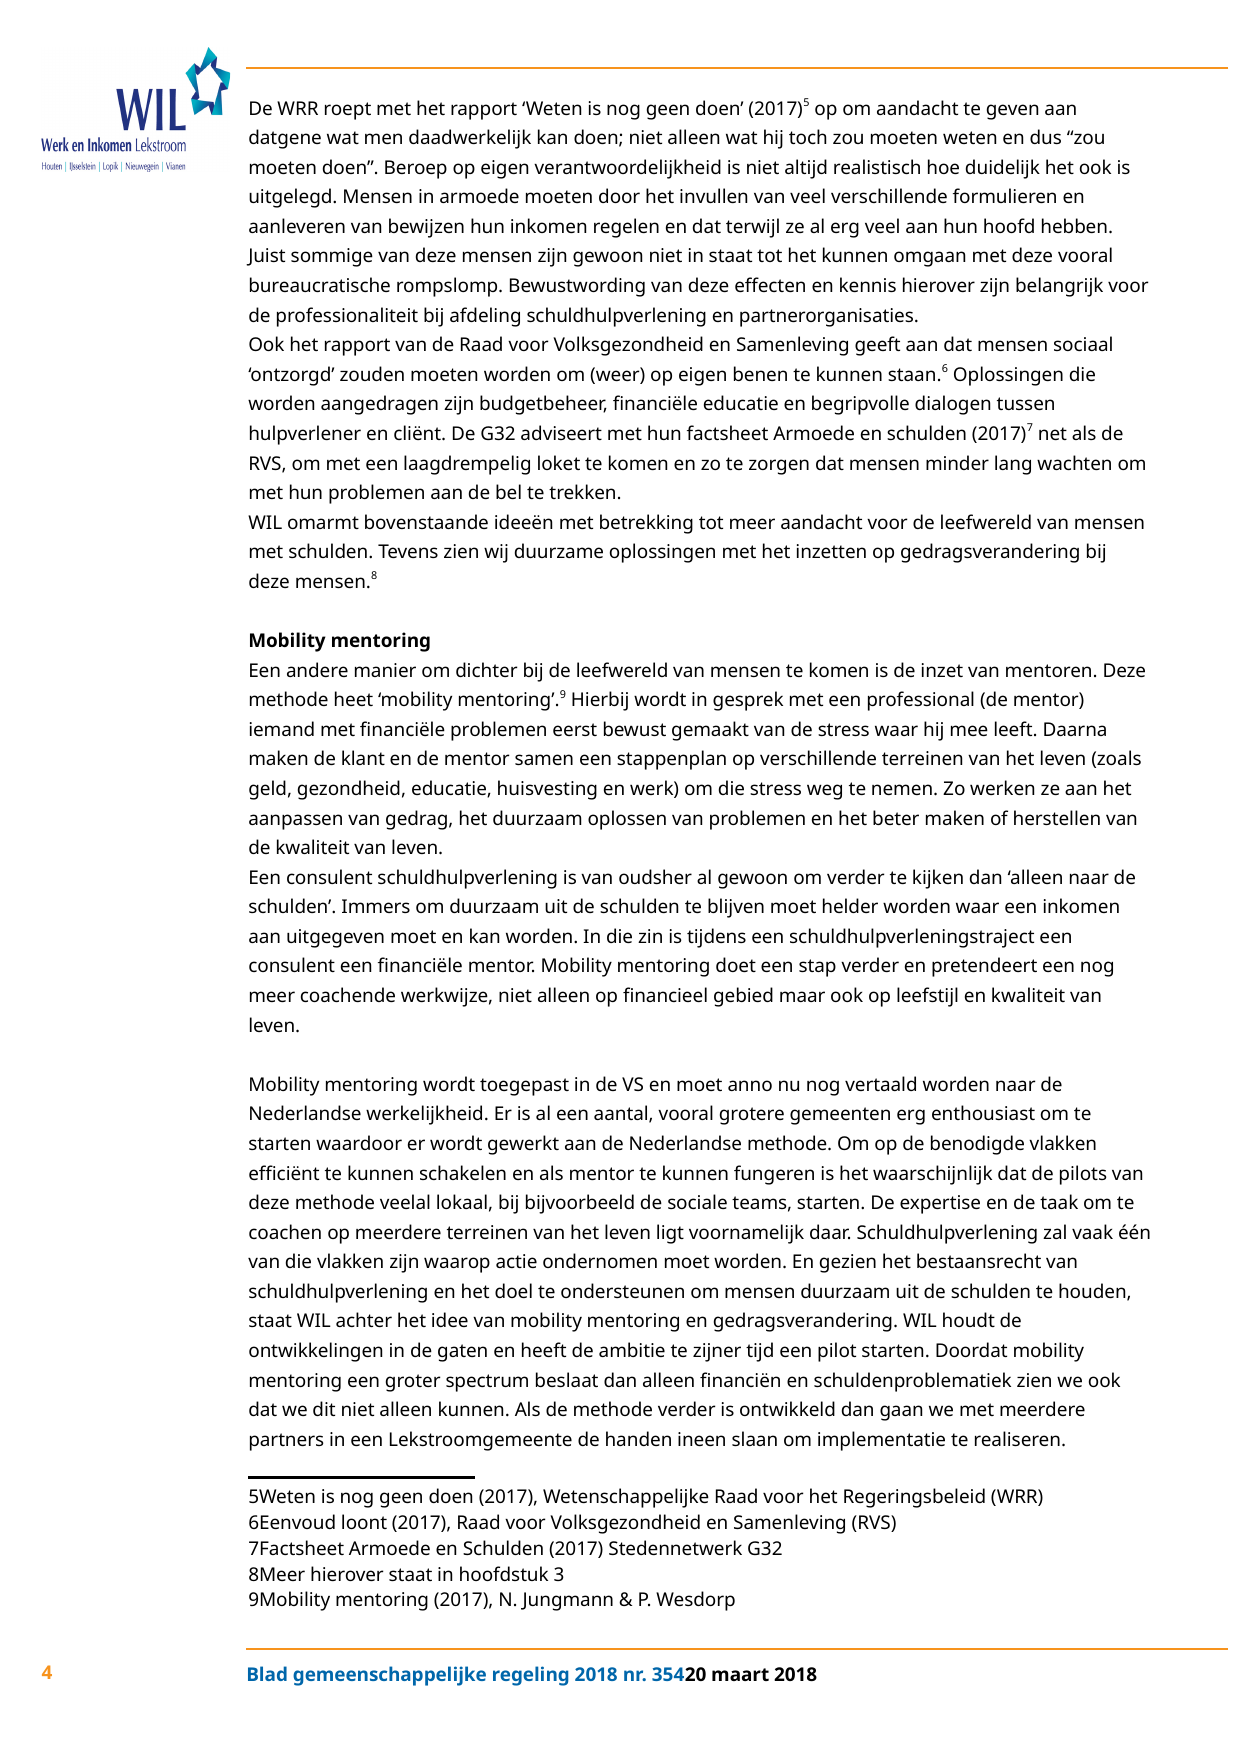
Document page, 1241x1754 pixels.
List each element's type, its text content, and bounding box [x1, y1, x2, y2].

text WIL omarmt bovenstaande ideeën met betrekking tot meer aandacht voor de leefwereld van mensen met schulden. Tevens zien wij duurzame oplossingen met het inzetten op gedragsverandering bij deze mensen. [248, 509, 1152, 594]
text Eenvoud loont (2017), Raad voor Volksgezondheid en Samenleving (RVS) [248, 1509, 1152, 1535]
text Mobility mentoring (2017), N. Jungmann & P. Wesdorp [248, 1586, 1152, 1612]
text De WRR roept met het rapport ‘Weten is nog geen doen’ (2017) op om aandacht te geven aan datgene wat men daadwerkelijk kan doen; niet alleen wat hij toch zou moeten weten en dus “zou moeten doen”. Beroep op eigen verantwoordelijkheid is niet altijd realistisch hoe duidelijk het ook is uitgelegd. Mensen in armoede moeten door het invullen van veel verschillende formulieren en aanleveren van bewijzen hun inkomen regelen en dat terwijl ze al erg veel aan hun hoofd hebben. Juist sommige van deze mensen zijn gewoon niet in staat tot het kunnen omgaan met deze vooral bureaucratische rompslomp. Bewustwording van deze effecten en kennis hierover zijn belangrijk voor de professionaliteit bij afdeling schuldhulpverlening en partnerorganisaties. [248, 95, 1152, 328]
text Mobility mentoring [248, 627, 1152, 653]
text Ook het rapport van de Raad voor Volksgezondheid en Samenleving geeft aan dat mensen sociaal ‘ontzorgd’ zouden moeten worden om (weer) op eigen benen te kunnen staan. Oplossingen die worden aangedragen zijn budgetbeheer, financiële educatie en begripvolle dialogen tussen hulpverlener en cliënt. De G32 adviseert met hun factsheet Armoede en schulden (2017) net als de RVS, om met een laagdrempelig loket te komen en zo te zorgen dat mensen minder lang wachten om met hun problemen aan de bel te trekken. [248, 331, 1152, 505]
text Factsheet Armoede en Schulden (2017) Stedennetwerk G32 [248, 1535, 1152, 1561]
text Weten is nog geen doen (2017), Wetenschappelijke Raad voor het Regeringsbeleid (WRR) [248, 1483, 1152, 1509]
picture [41, 47, 231, 172]
text Een andere manier om dichter bij de leefwereld van mensen te komen is de inzet van mentoren. Deze methode heet ‘mobility mentoring’. Hierbij wordt in gesprek met een professional (de mentor) iemand met financiële problemen eerst bewust gemaakt van de stress waar hij mee leeft. Daarna maken de klant en de mentor samen een stappenplan op verschillende terreinen van het leven (zoals geld, gezondheid, educatie, huisvesting en werk) om die stress weg te nemen. Zo werken ze aan het aanpassen van gedrag, het duurzaam oplossen van problemen en het beter maken of herstellen van de kwaliteit van leven. [248, 657, 1152, 860]
text Meer hierover staat in hoofdstuk 3 [248, 1561, 1152, 1586]
text Een consulent schuldhulpverlening is van oudsher al gewoon om verder te kijken dan ‘alleen naar de schulden’. Immers om duurzaam uit de schulden te blijven moet helder worden waar een inkomen aan uitgegeven moet en kan worden. In die zin is tijdens een schuldhulpverleningstraject een consulent een financiële mentor. Mobility mentoring doet een stap verder en pretendeert een nog meer coachende werkwijze, niet alleen op financieel gebied maar ook op leefstijl en kwaliteit van leven. [248, 864, 1152, 1038]
text Mobility mentoring wordt toegepast in de VS en moet anno nu nog vertaald worden naar de Nederlandse werkelijkheid. Er is al een aantal, vooral grotere gemeenten erg enthousiast om te starten waardoor er wordt gewerkt aan de Nederlandse methode. Om op de benodigde vlakken efficiënt te kunnen schakelen en als mentor te kunnen fungeren is het waarschijnlijk dat de pilots van deze methode veelal lokaal, bij bijvoorbeeld de sociale teams, starten. De expertise en de taak om te coachen op meerdere terreinen van het leven ligt voornamelijk daar. Schuldhulpverlening zal vaak één van die vlakken zijn waarop actie ondernomen moet worden. En gezien het bestaansrecht van schuldhulpverlening en het doel te ondersteunen om mensen duurzaam uit de schulden te houden, staat WIL achter het idee van mobility mentoring en gedragsverandering. WIL houdt de ontwikkelingen in de gaten en heeft de ambitie te zijner tijd een pilot starten. Doordat mobility mentoring een groter spectrum beslaat dan alleen financiën en schuldenproblematiek zien we ook dat we dit niet alleen kunnen. Als de methode verder is ontwikkeld dan gaan we met meerdere partners in een Lekstroomgemeente de handen ineen slaan om implementatie te realiseren. [248, 1071, 1152, 1452]
